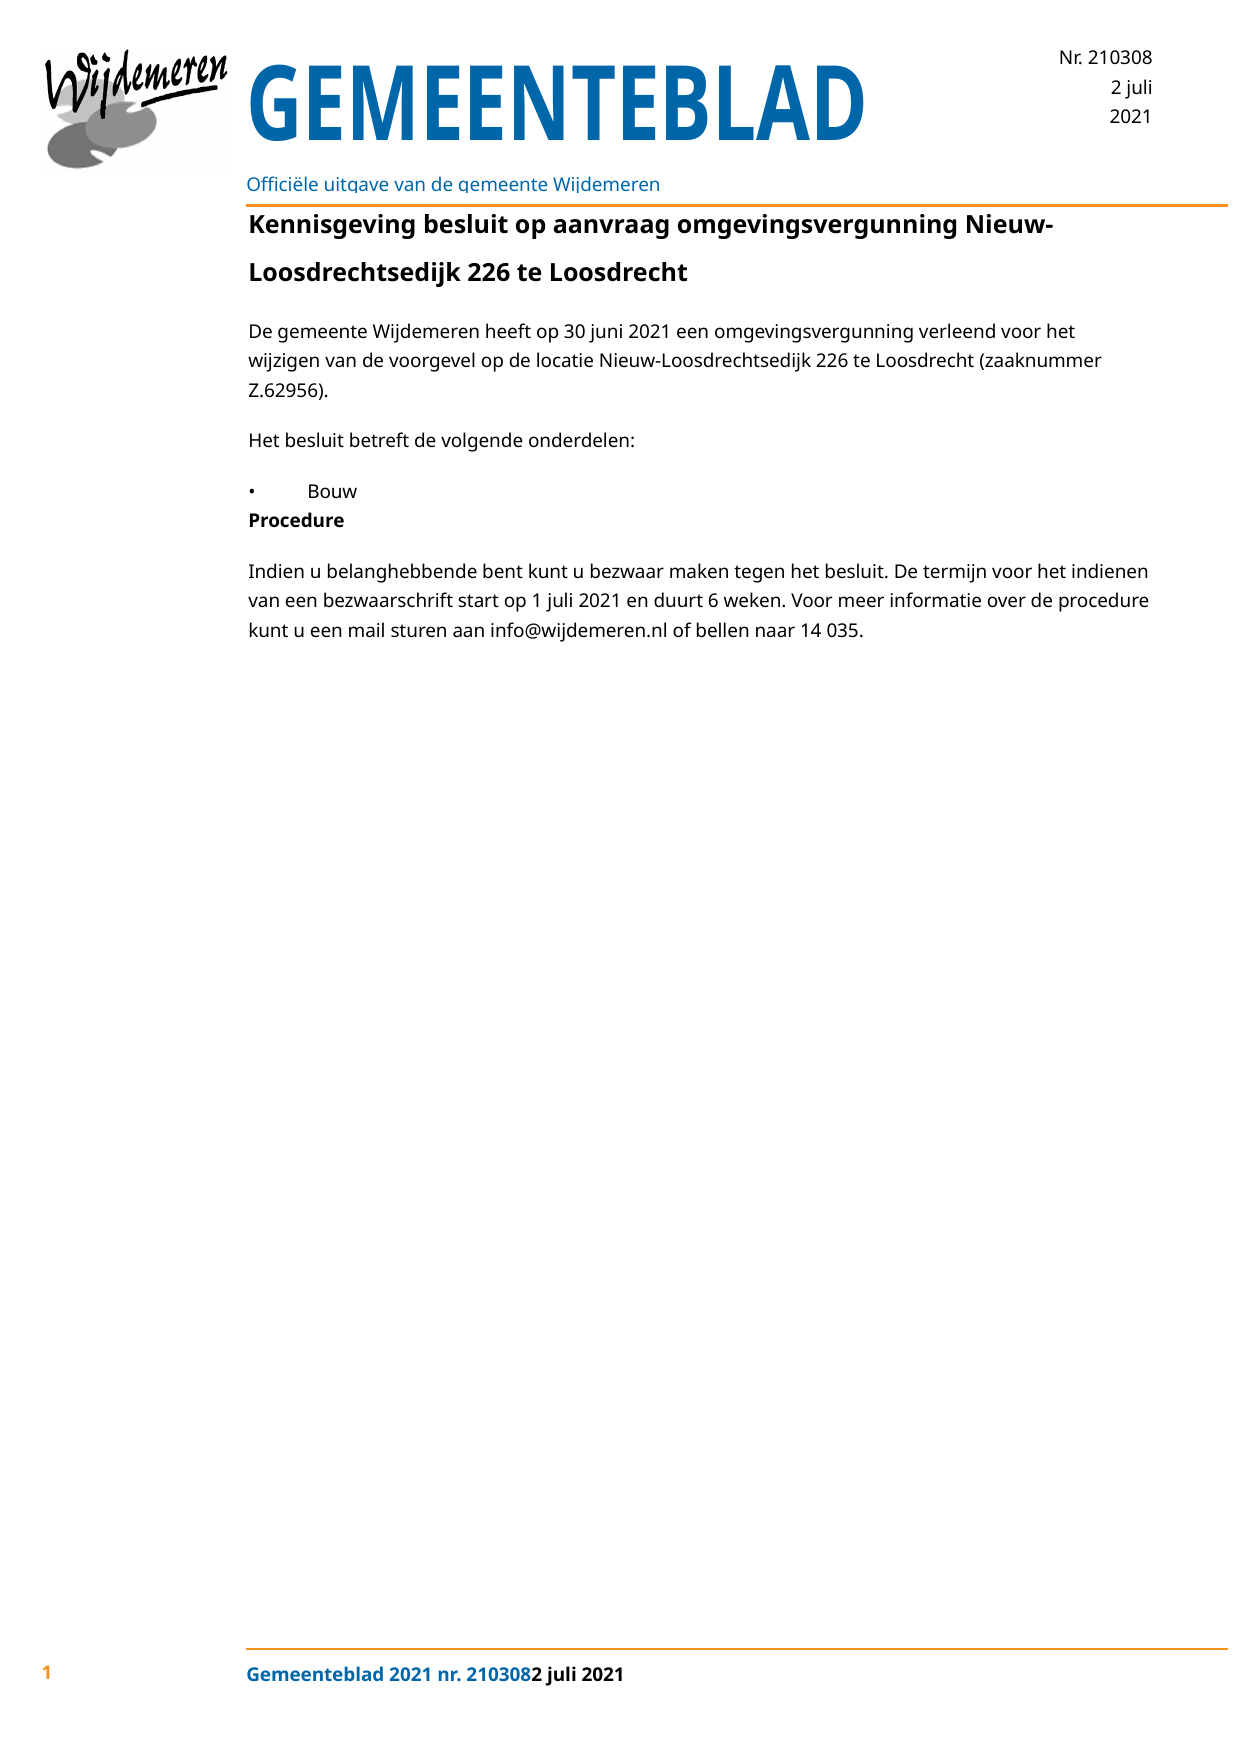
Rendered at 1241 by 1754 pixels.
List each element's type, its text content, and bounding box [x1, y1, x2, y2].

text Kennisgeving besluit op aanvraag omgevingsvergunning Nieuw-Loosdrechtsedijk 226 te Loosdrecht [248, 207, 1152, 288]
text Indien u belanghebbende bent kunt u bezwaar maken tegen het besluit. De termijn voor het indienen van een bezwaarschrift start op 1 juli 2021 en duurt 6 weken. Voor meer informatie over de procedure kunt u een mail sturen aan info@wijdemeren.nl of bellen naar 14 035. [248, 558, 1152, 643]
picture [41, 47, 231, 172]
list Bouw [248, 478, 1152, 504]
text De gemeente Wijdemeren heeft op 30 juni 2021 een omgevingsvergunning verleend voor het wijzigen van de voorgevel op de locatie Nieuw-Loosdrechtsedijk 226 te Loosdrecht (zaaknummer Z.62956). [248, 318, 1152, 403]
text Het besluit betreft de volgende onderdelen: [248, 427, 1152, 453]
text Procedure [248, 507, 1152, 533]
